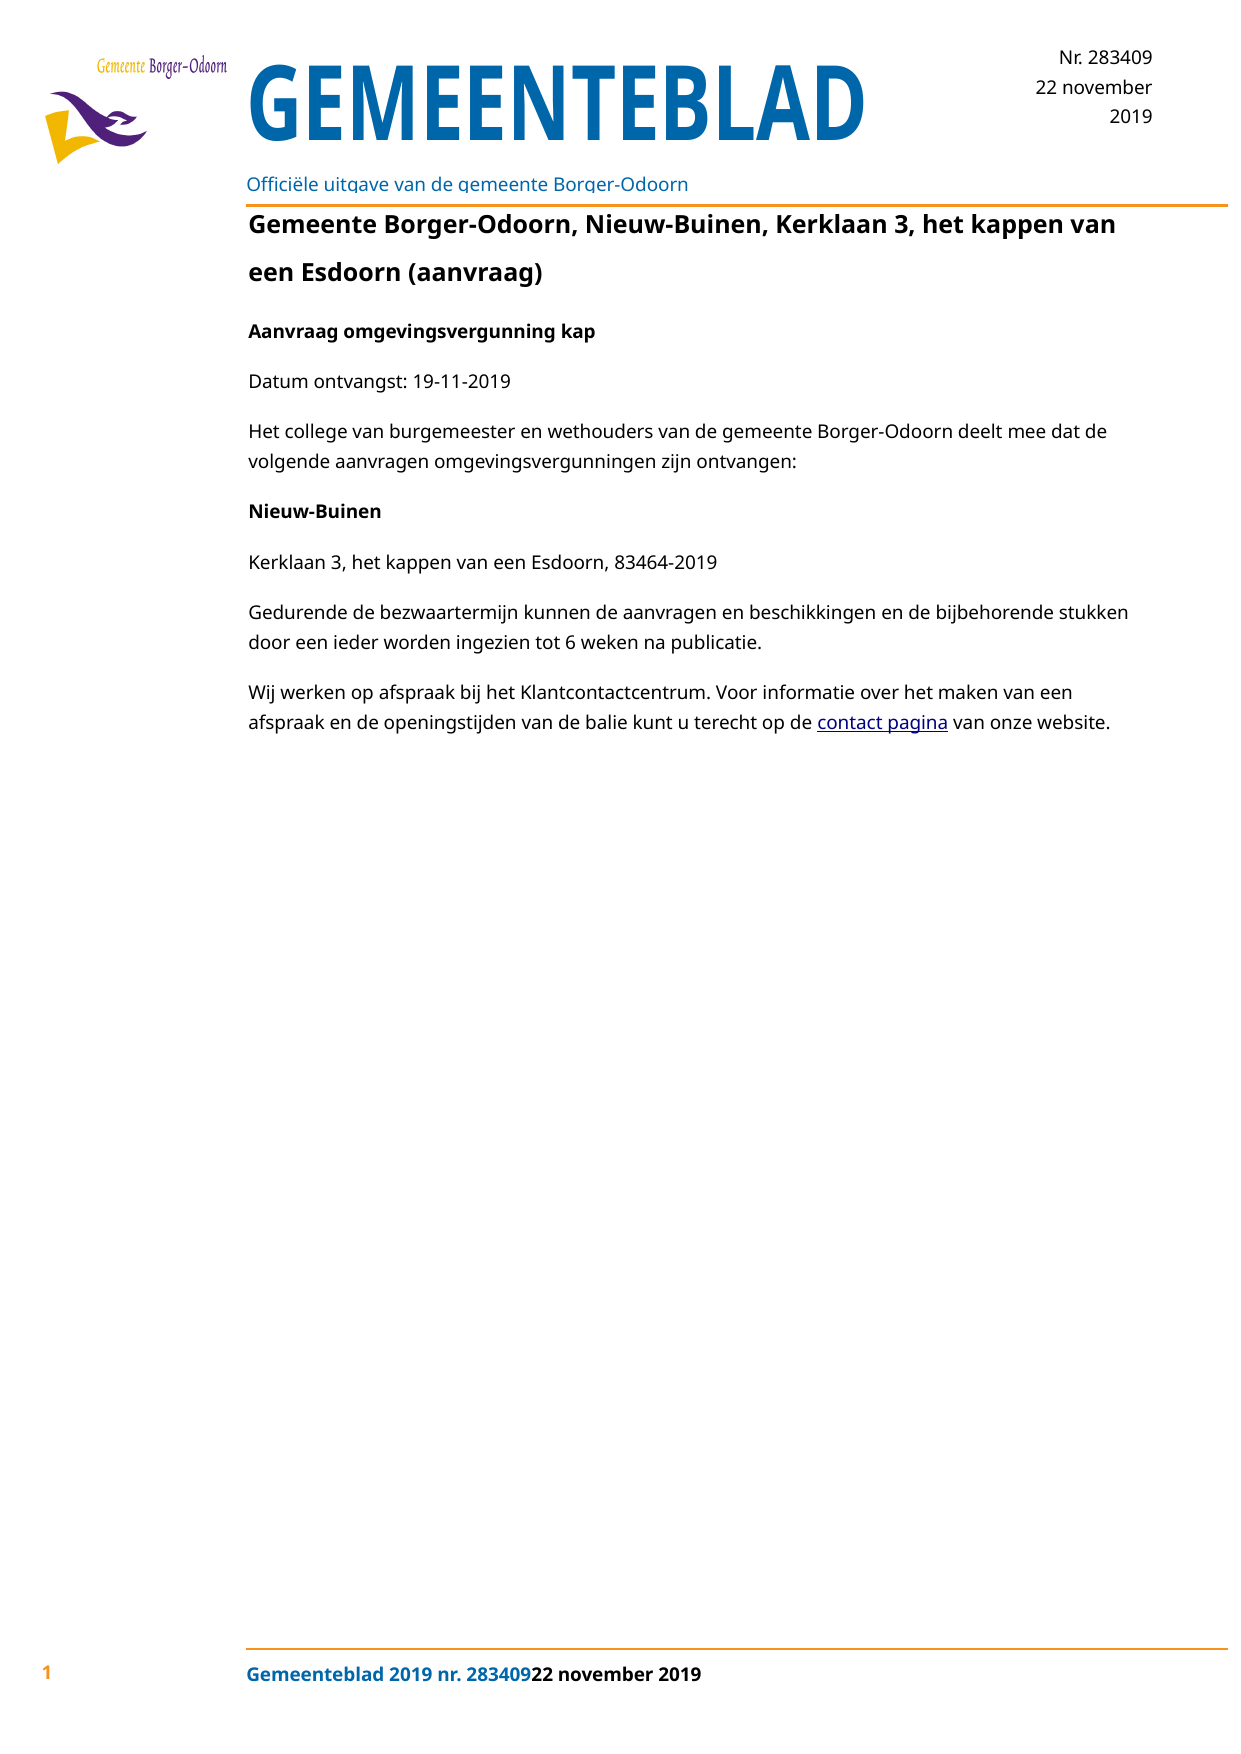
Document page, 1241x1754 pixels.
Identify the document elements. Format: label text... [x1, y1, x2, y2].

text Datum ontvangst: 19-11-2019 [248, 368, 1152, 394]
text Het college van burgemeester en wethouders van de gemeente Borger-Odoorn deelt mee dat de volgende aanvragen omgevingsvergunningen zijn ontvangen: [248, 419, 1152, 474]
text Gemeente Borger-Odoorn, Nieuw-Buinen, Kerklaan 3, het kappen van een Esdoorn (aanvraag) [248, 207, 1152, 288]
picture [41, 47, 231, 172]
text Wij werken op afspraak bij het Klantcontactcentrum. Voor informatie over het maken van een afspraak en de openingstijden van de balie kunt u terecht op de contact pagina van onze website. [248, 679, 1152, 735]
text Kerklaan 3, het kappen van een Esdoorn, 83464-2019 [248, 549, 1152, 575]
text Nieuw-Buinen [248, 499, 1152, 524]
text Aanvraag omgevingsvergunning kap [248, 318, 1152, 344]
text Gedurende de bezwaartermijn kunnen de aanvragen en beschikkingen en de bijbehorende stukken door een ieder worden ingezien tot 6 weken na publicatie. [248, 599, 1152, 655]
